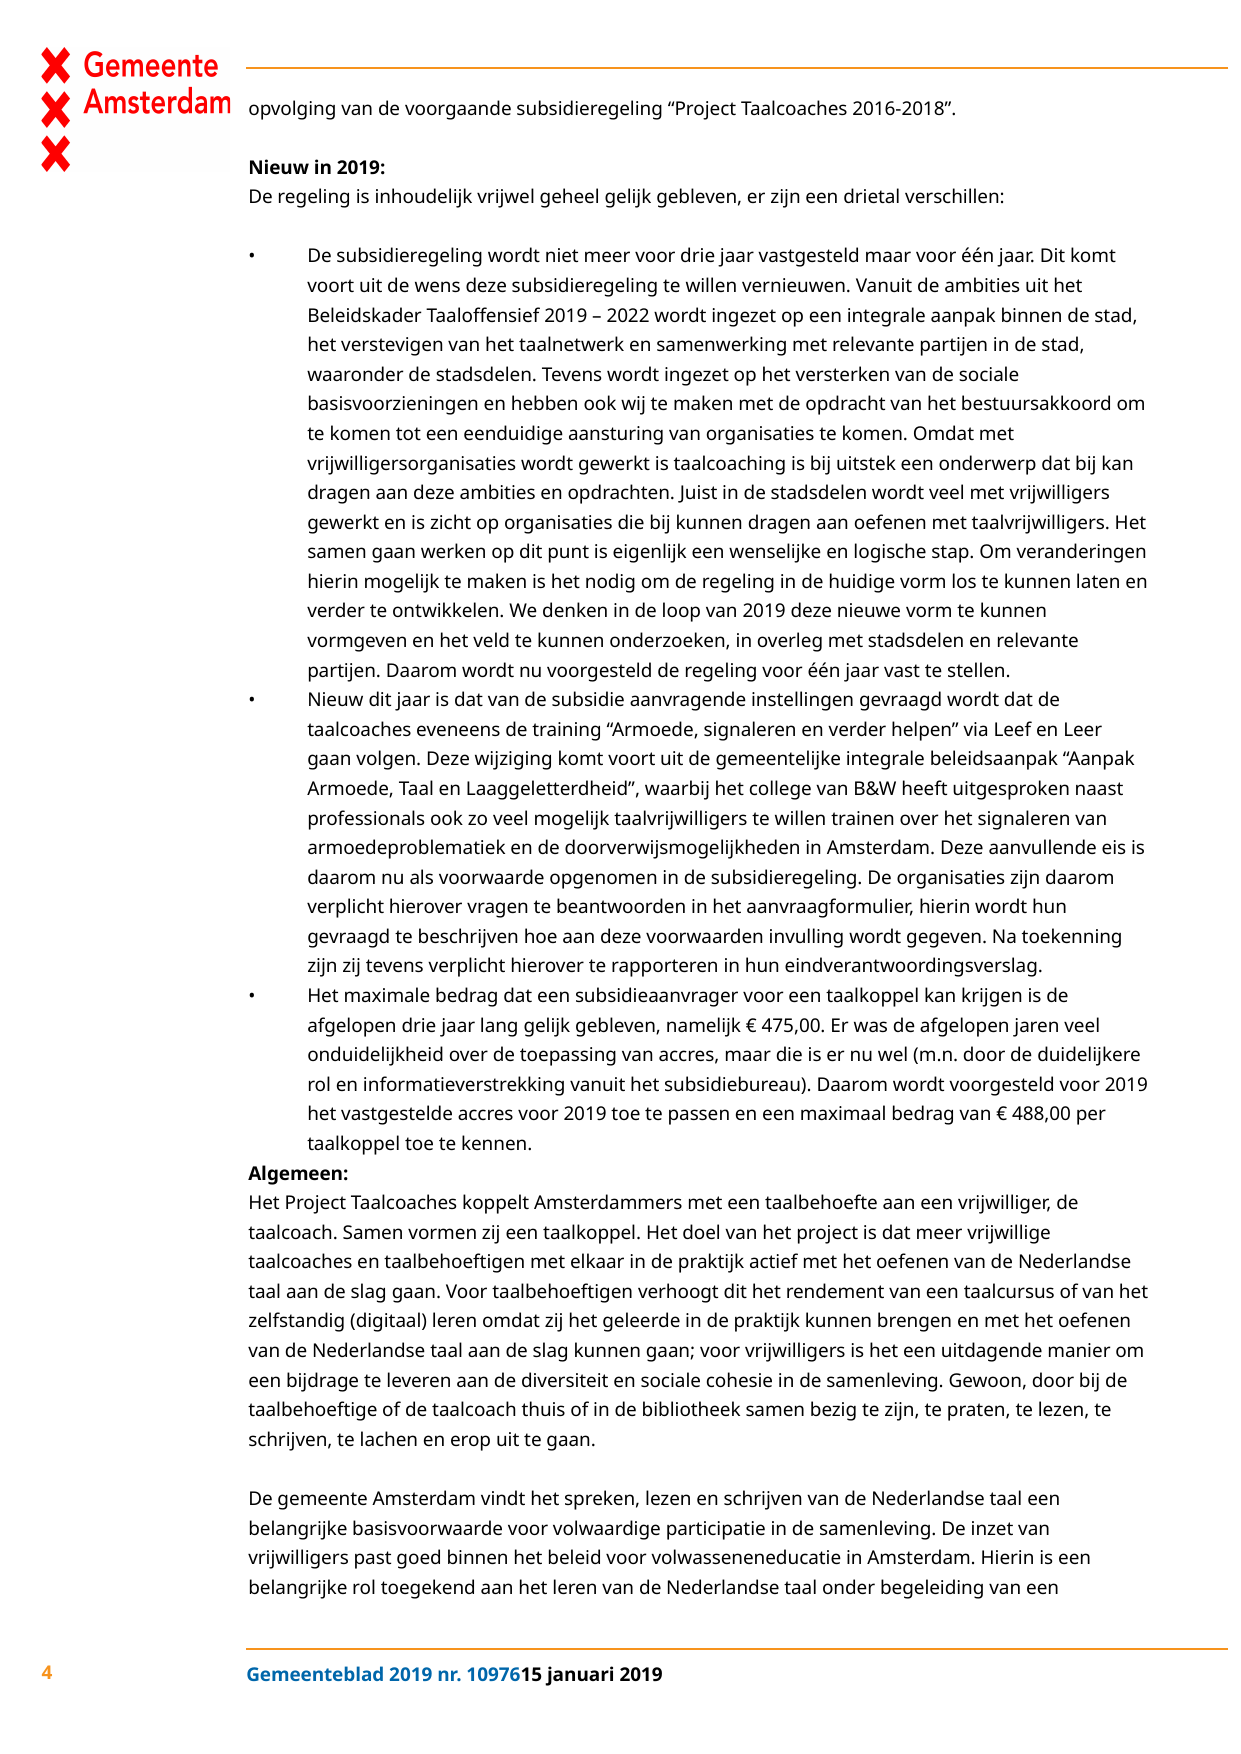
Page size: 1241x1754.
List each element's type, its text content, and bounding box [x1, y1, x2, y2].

list De subsidieregeling wordt niet meer voor drie jaar vastgesteld maar voor één jaar. Dit komt voort uit de wens deze subsidieregeling te willen vernieuwen. Vanuit de ambities uit het Beleidskader Taaloffensief 2019 – 2022 wordt ingezet op een integrale aanpak binnen de stad, het verstevigen van het taalnetwerk en samenwerking met relevante partijen in de stad, waaronder de stadsdelen. Tevens wordt ingezet op het versterken van de sociale basisvoorzieningen en hebben ook wij te maken met de opdracht van het bestuursakkoord om te komen tot een eenduidige aansturing van organisaties te komen. Omdat met vrijwilligersorganisaties wordt gewerkt is taalcoaching is bij uitstek een onderwerp dat bij kan dragen aan deze ambities en opdrachten. Juist in de stadsdelen wordt veel met vrijwilligers gewerkt en is zicht op organisaties die bij kunnen dragen aan oefenen met taalvrijwilligers. Het samen gaan werken op dit punt is eigenlijk een wenselijke en logische stap. Om veranderingen hierin mogelijk te maken is het nodig om de regeling in de huidige vorm los te kunnen laten en verder te ontwikkelen. We denken in de loop van 2019 deze nieuwe vorm te kunnen vormgeven en het veld te kunnen onderzoeken, in overleg met stadsdelen en relevante partijen. Daarom wordt nu voorgesteld de regeling voor één jaar vast te stellen. [248, 243, 1152, 683]
text De gemeente Amsterdam vindt het spreken, lezen en schrijven van de Nederlandse taal een belangrijke basisvoorwaarde voor volwaardige participatie in de samenleving. De inzet van vrijwilligers past goed binnen het beleid voor volwasseneneducatie in Amsterdam. Hierin is een belangrijke rol toegekend aan het leren van de Nederlandse taal onder begeleiding van een [248, 1485, 1152, 1600]
picture [41, 47, 231, 172]
text opvolging van de voorgaande subsidieregeling “Project Taalcoaches 2016-2018”. [248, 95, 1152, 121]
text De regeling is inhoudelijk vrijwel geheel gelijk gebleven, er zijn een drietal verschillen: [248, 183, 1152, 209]
list Het maximale bedrag dat een subsidieaanvrager voor een taalkoppel kan krijgen is de afgelopen drie jaar lang gelijk gebleven, namelijk € 475,00. Er was de afgelopen jaren veel onduidelijkheid over de toepassing van accres, maar die is er nu wel (m.n. door de duidelijkere rol en informatieverstrekking vanuit het subsidiebureau). Daarom wordt voorgesteld voor 2019 het vastgestelde accres voor 2019 toe te passen en een maximaal bedrag van € 488,00 per taalkoppel toe te kennen. [248, 982, 1152, 1156]
text Nieuw in 2019: [248, 154, 1152, 180]
text Algemeen: [248, 1160, 1152, 1186]
text Het Project Taalcoaches koppelt Amsterdammers met een taalbehoefte aan een vrijwilliger, de taalcoach. Samen vormen zij een taalkoppel. Het doel van het project is dat meer vrijwillige taalcoaches en taalbehoeftigen met elkaar in de praktijk actief met het oefenen van de Nederlandse taal aan de slag gaan. Voor taalbehoeftigen verhoogt dit het rendement van een taalcursus of van het zelfstandig (digitaal) leren omdat zij het geleerde in de praktijk kunnen brengen en met het oefenen van de Nederlandse taal aan de slag kunnen gaan; voor vrijwilligers is het een uitdagende manier om een bijdrage te leveren aan de diversiteit en sociale cohesie in de samenleving. Gewoon, door bij de taalbehoeftige of de taalcoach thuis of in de bibliotheek samen bezig te zijn, te praten, te lezen, te schrijven, te lachen en erop uit te gaan. [248, 1189, 1152, 1452]
list Nieuw dit jaar is dat van de subsidie aanvragende instellingen gevraagd wordt dat de taalcoaches eveneens de training “Armoede, signaleren en verder helpen” via Leef en Leer gaan volgen. Deze wijziging komt voort uit de gemeentelijke integrale beleidsaanpak “Aanpak Armoede, Taal en Laaggeletterdheid”, waarbij het college van B&W heeft uitgesproken naast professionals ook zo veel mogelijk taalvrijwilligers te willen trainen over het signaleren van armoedeproblematiek en de doorverwijsmogelijkheden in Amsterdam. Deze aanvullende eis is daarom nu als voorwaarde opgenomen in de subsidieregeling. De organisaties zijn daarom verplicht hierover vragen te beantwoorden in het aanvraagformulier, hierin wordt hun gevraagd te beschrijven hoe aan deze voorwaarden invulling wordt gegeven. Na toekenning zijn zij tevens verplicht hierover te rapporteren in hun eindverantwoordingsverslag. [248, 686, 1152, 978]
